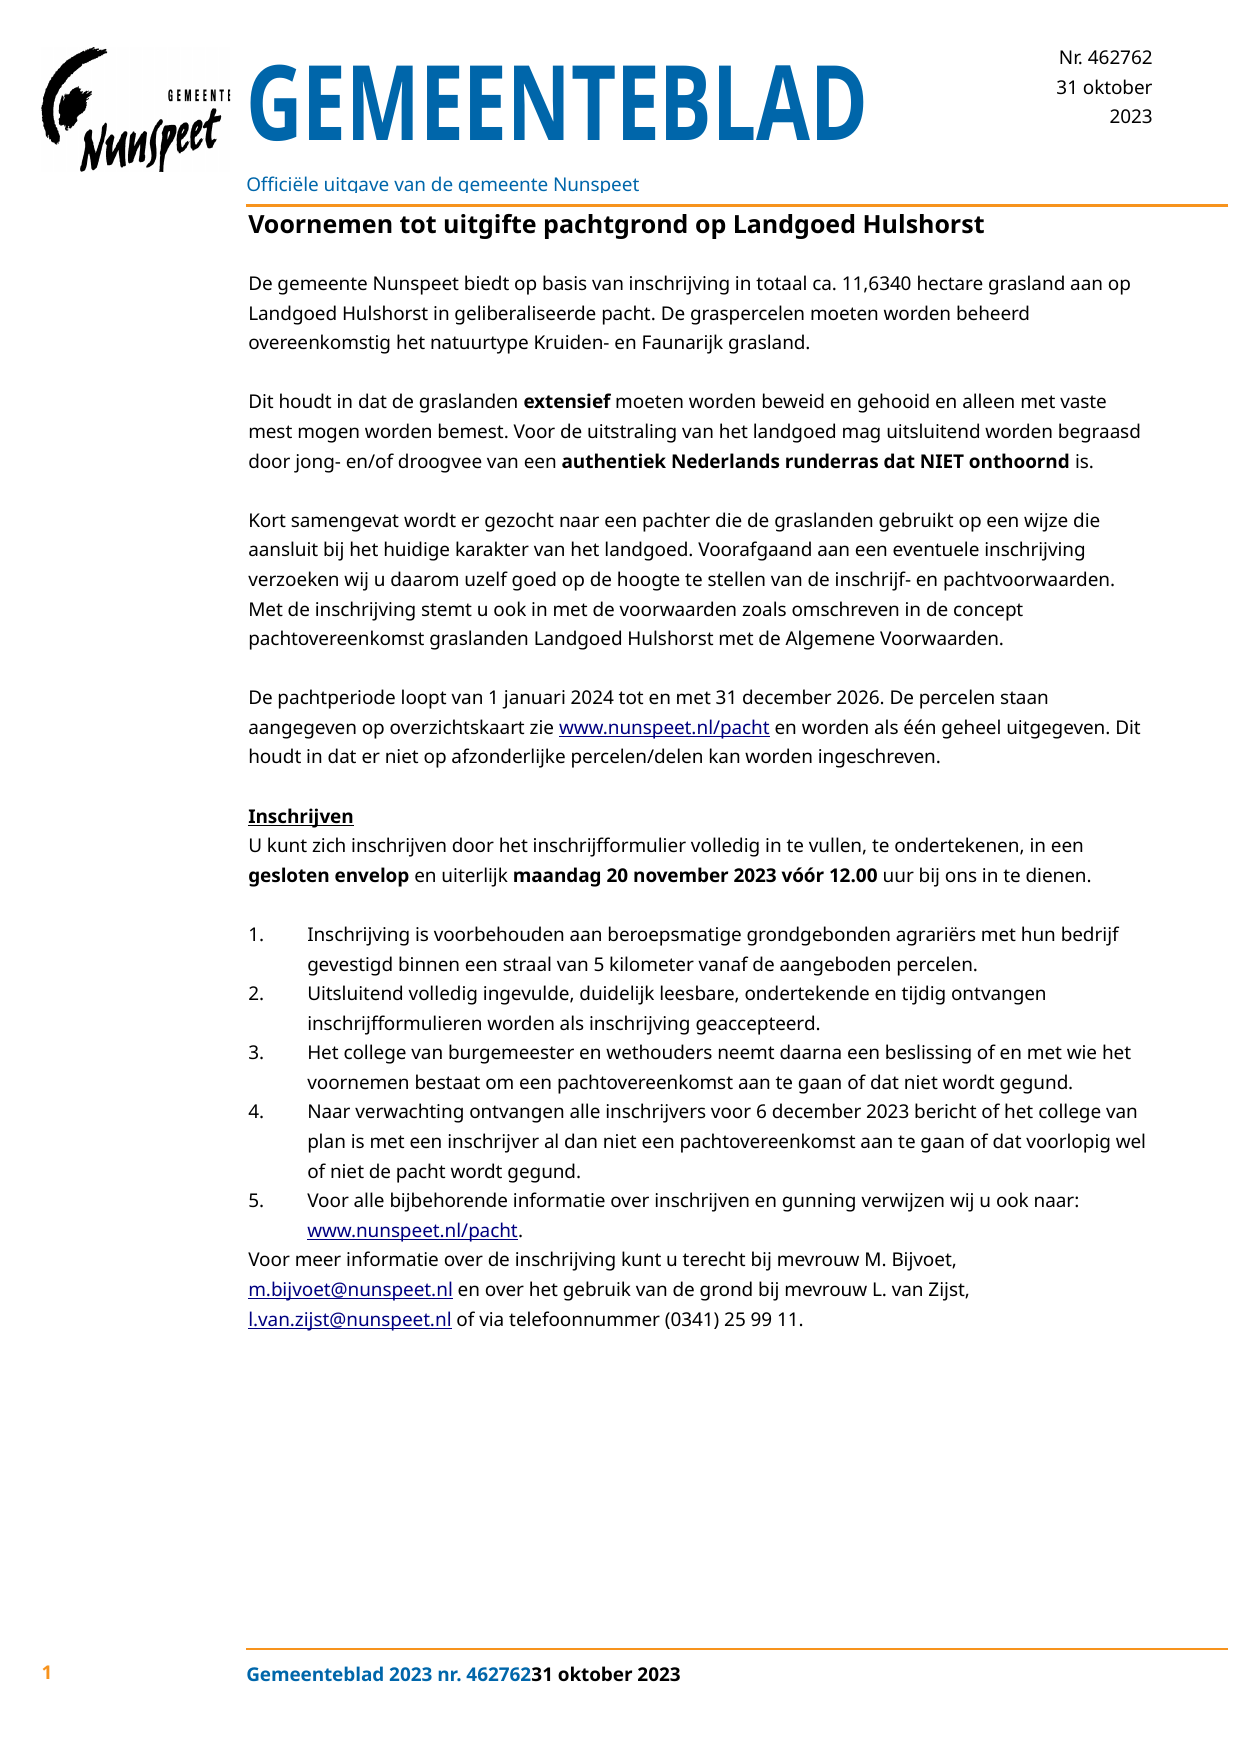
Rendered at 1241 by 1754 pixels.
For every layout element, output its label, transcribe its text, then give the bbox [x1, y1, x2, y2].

list Inschrijving is voorbehouden aan beroepsmatige grondgebonden agrariërs met hun bedrijf gevestigd binnen een straal van 5 kilometer vanaf de aangeboden percelen. [248, 921, 1152, 976]
text Dit houdt in dat de graslanden extensief moeten worden beweid en gehooid en alleen met vaste mest mogen worden bemest. Voor de uitstraling van het landgoed mag uitsluitend worden begraasd door jong- en/of droogvee van een authentiek Nederlands runderras dat NIET onthoornd is. [248, 389, 1152, 473]
list Voor alle bijbehorende informatie over inschrijven en gunning verwijzen wij u ook naar: www.nunspeet.nl/pacht. [248, 1187, 1152, 1243]
text De gemeente Nunspeet biedt op basis van inschrijving in totaal ca. 11,6340 hectare grasland aan op Landgoed Hulshorst in geliberaliseerde pacht. De graspercelen moeten worden beheerd overeenkomstig het natuurtype Kruiden- en Faunarijk grasland. [248, 270, 1152, 355]
text Voor meer informatie over de inschrijving kunt u terecht bij mevrouw M. Bijvoet, m.bijvoet@nunspeet.nl en over het gebruik van de grond bij mevrouw L. van Zijst, l.van.zijst@nunspeet.nl of via telefoonnummer (0341) 25 99 11. [248, 1247, 1152, 1331]
text U kunt zich inschrijven door het inschrijfformulier volledig in te vullen, te ondertekenen, in een gesloten envelop en uiterlijk maandag 20 november 2023 vóór 12.00 uur bij ons in te dienen. [248, 832, 1152, 888]
picture [41, 47, 231, 172]
list Uitsluitend volledig ingevulde, duidelijk leesbare, ondertekende en tijdig ontvangen inschrijfformulieren worden als inschrijving geaccepteerd. [248, 980, 1152, 1036]
list Het college van burgemeester en wethouders neemt daarna een beslissing of en met wie het voornemen bestaat om een pachtovereenkomst aan te gaan of dat niet wordt gegund. [248, 1039, 1152, 1095]
text Voornemen tot uitgifte pachtgrond op Landgoed Hulshorst [248, 207, 1152, 241]
list Naar verwachting ontvangen alle inschrijvers voor 6 december 2023 bericht of het college van plan is met een inschrijver al dan niet een pachtovereenkomst aan te gaan of dat voorlopig wel of niet de pacht wordt gegund. [248, 1099, 1152, 1183]
text De pachtperiode loopt van 1 januari 2024 tot en met 31 december 2026. De percelen staan aangegeven op overzichtskaart zie www.nunspeet.nl/pacht en worden als één geheel uitgegeven. Dit houdt in dat er niet op afzonderlijke percelen/delen kan worden ingeschreven. [248, 684, 1152, 769]
text Kort samengevat wordt er gezocht naar een pachter die de graslanden gebruikt op een wijze die aansluit bij het huidige karakter van het landgoed. Voorafgaand aan een eventuele inschrijving verzoeken wij u daarom uzelf goed op de hoogte te stellen van de inschrijf- en pachtvoorwaarden. Met de inschrijving stemt u ook in met de voorwaarden zoals omschreven in de concept pachtovereenkomst graslanden Landgoed Hulshorst met de Algemene Voorwaarden. [248, 507, 1152, 651]
text Inschrijven [248, 803, 1152, 828]
